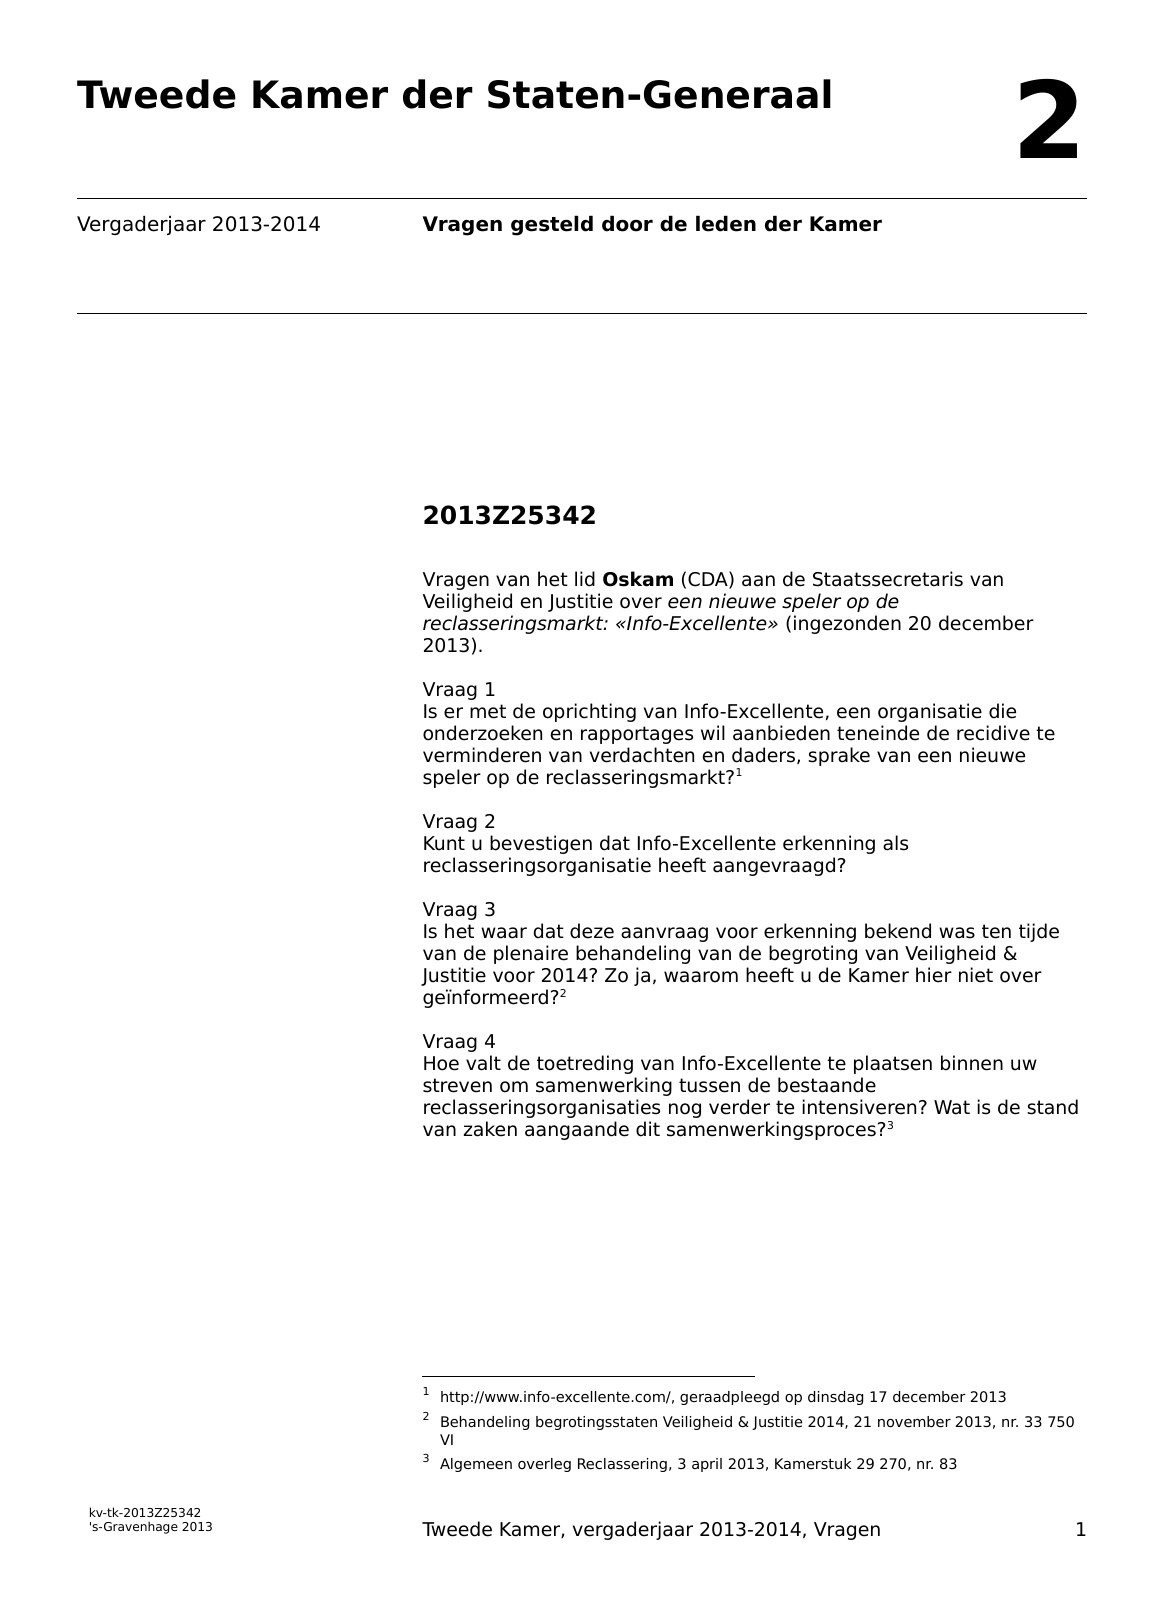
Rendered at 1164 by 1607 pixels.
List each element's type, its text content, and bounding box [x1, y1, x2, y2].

table_cell Vragen gesteld door de leden der Kamer [422, 199, 1087, 313]
text Hoe valt de toetreding van Info-Excellente te plaatsen binnen uw streven om samenwerking tussen de bestaande reclasseringsorganisaties nog verder te intensiveren? Wat is de stand van zaken aangaande dit samenwerkingsproces? [422, 1053, 1087, 1141]
text Vragen van het lid Oskam (CDA) aan de Staatssecretaris van Veiligheid en Justitie over een nieuwe speler op de reclasseringsmarkt: «Info-Excellente» (ingezonden 20 december 2013). [422, 569, 1087, 657]
text Algemeen overleg Reclassering, 3 april 2013, Kamerstuk 29 270, nr. 83 [422, 1452, 1087, 1474]
table_cell Vergaderjaar 2013-2014 [77, 199, 422, 313]
text Is er met de oprichting van Info-Excellente, een organisatie die onderzoeken en rapportages wil aanbieden teneinde de recidive te verminderen van verdachten en daders, sprake van een nieuwe speler op de reclasseringsmarkt? [422, 701, 1087, 789]
text Kunt u bevestigen dat Info-Excellente erkenning als reclasseringsorganisatie heeft aangevraagd? [422, 833, 1087, 877]
text Vraag 3 [422, 899, 1087, 921]
text Vraag 4 [422, 1031, 1087, 1053]
text Vraag 2 [422, 811, 1087, 833]
text 's-Gravenhage 2013 [88, 1520, 323, 1534]
text Is het waar dat deze aanvraag voor erkenning bekend was ten tijde van de plenaire behandeling van de begroting van Veiligheid & Justitie voor 2014? Zo ja, waarom heeft u de Kamer hier niet over geïnformeerd? [422, 921, 1087, 1009]
text kv-tk-2013Z25342 [88, 1506, 323, 1520]
table_header Tweede Kamer der Staten-Generaal [77, 59, 886, 198]
table_header 2 [886, 59, 1087, 198]
text http://www.info-excellente.com/, geraadpleegd op dinsdag 17 december 2013 [422, 1385, 1087, 1407]
text Vraag 1 [422, 679, 1087, 701]
text Behandeling begrotingsstaten Veiligheid & Justitie 2014, 21 november 2013, nr. 33 750 VI [422, 1410, 1087, 1449]
text 2013Z25342 [422, 501, 1087, 531]
